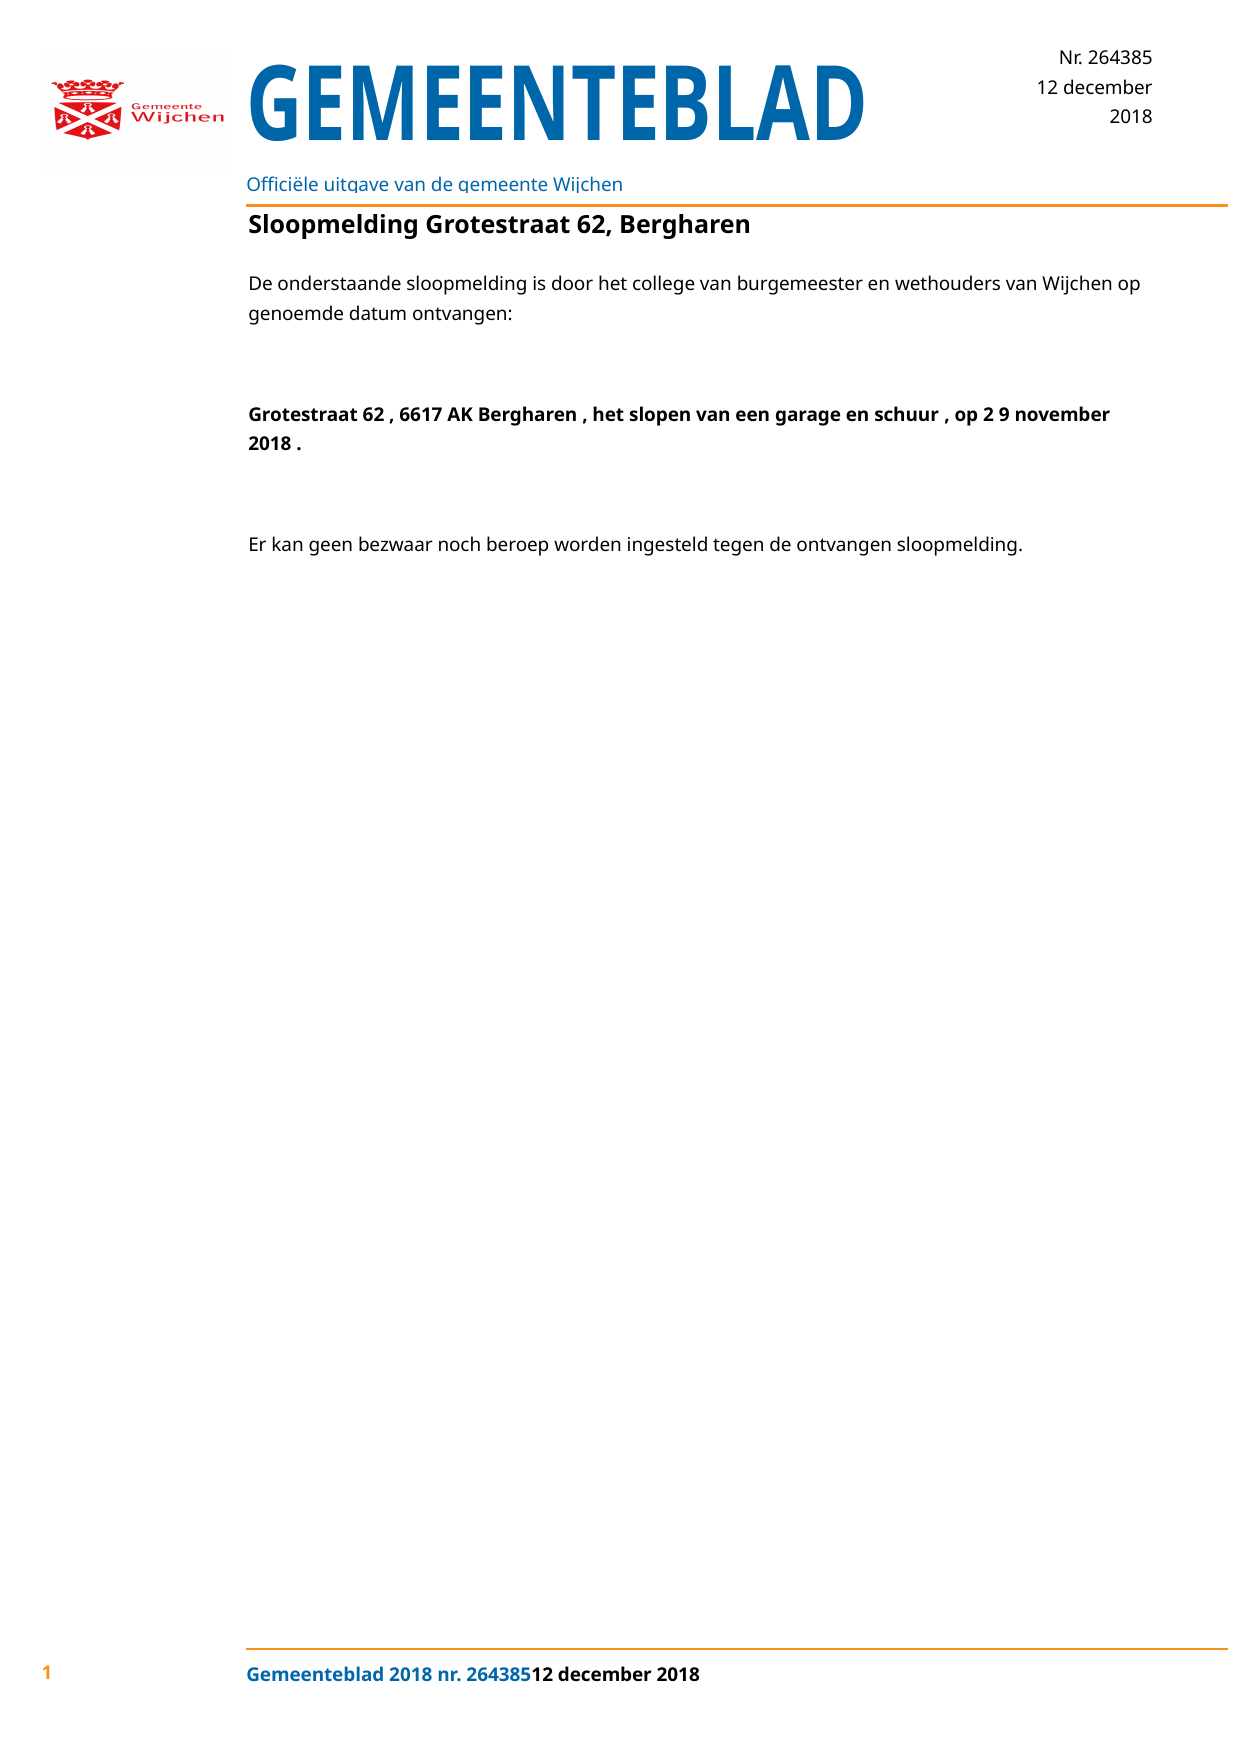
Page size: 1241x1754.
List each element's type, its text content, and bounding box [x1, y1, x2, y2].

picture [41, 47, 231, 172]
text Grotestraat 62 , 6617 AK Bergharen , het slopen van een garage en schuur , op 2 9 november 2018 . [248, 401, 1152, 456]
text Er kan geen bezwaar noch beroep worden ingesteld tegen de ontvangen sloopmelding. [248, 531, 1152, 557]
text De onderstaande sloopmelding is door het college van burgemeester en wethouders van Wijchen op genoemde datum ontvangen: [248, 270, 1152, 326]
text Sloopmelding Grotestraat 62, Bergharen [248, 207, 1152, 241]
